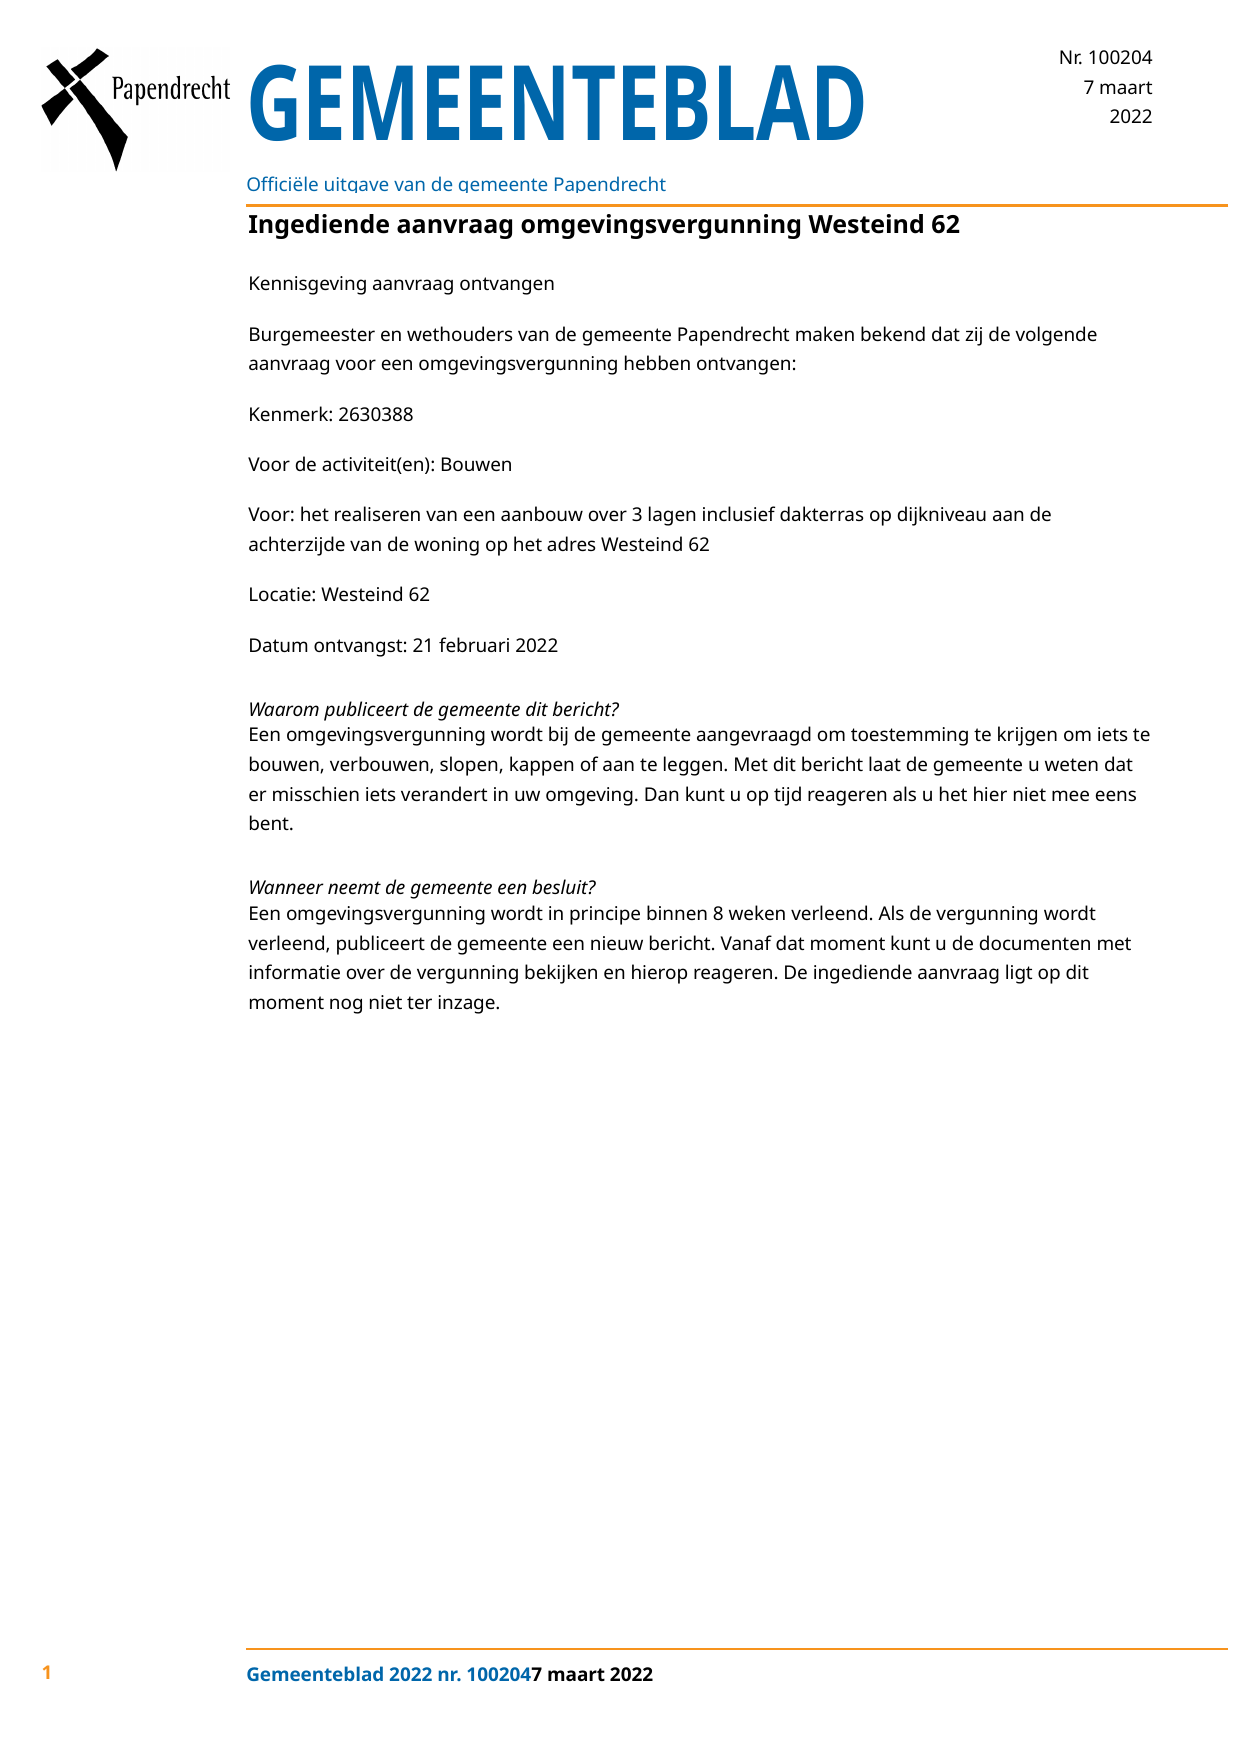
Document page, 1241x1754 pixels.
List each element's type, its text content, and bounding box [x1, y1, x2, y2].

text Ingediende aanvraag omgevingsvergunning Westeind 62 [248, 207, 1152, 241]
text Een omgevingsvergunning wordt bij de gemeente aangevraagd om toestemming te krijgen om iets te bouwen, verbouwen, slopen, kappen of aan te leggen. Met dit bericht laat de gemeente u weten dat er misschien iets verandert in uw omgeving. Dan kunt u op tijd reageren als u het hier niet mee eens bent. [248, 722, 1152, 836]
text Burgemeester en wethouders van de gemeente Papendrecht maken bekend dat zij de volgende aanvraag voor een omgevingsvergunning hebben ontvangen: [248, 321, 1152, 376]
text Waarom publiceert de gemeente dit bericht? [248, 696, 1152, 722]
text Wanneer neemt de gemeente een besluit? [248, 874, 1152, 900]
text Kenmerk: 2630388 [248, 401, 1152, 426]
text Datum ontvangst: 21 februari 2022 [248, 632, 1152, 658]
text Kennisgeving aanvraag ontvangen [248, 270, 1152, 296]
picture [41, 47, 231, 172]
text Voor: het realiseren van een aanbouw over 3 lagen inclusief dakterras op dijkniveau aan de achterzijde van de woning op het adres Westeind 62 [248, 502, 1152, 557]
text Een omgevingsvergunning wordt in principe binnen 8 weken verleend. Als de vergunning wordt verleend, publiceert de gemeente een nieuw bericht. Vanaf dat moment kunt u de documenten met informatie over de vergunning bekijken en hierop reageren. De ingediende aanvraag ligt op dit moment nog niet ter inzage. [248, 900, 1152, 1014]
text Voor de activiteit(en): Bouwen [248, 451, 1152, 477]
text Locatie: Westeind 62 [248, 582, 1152, 607]
